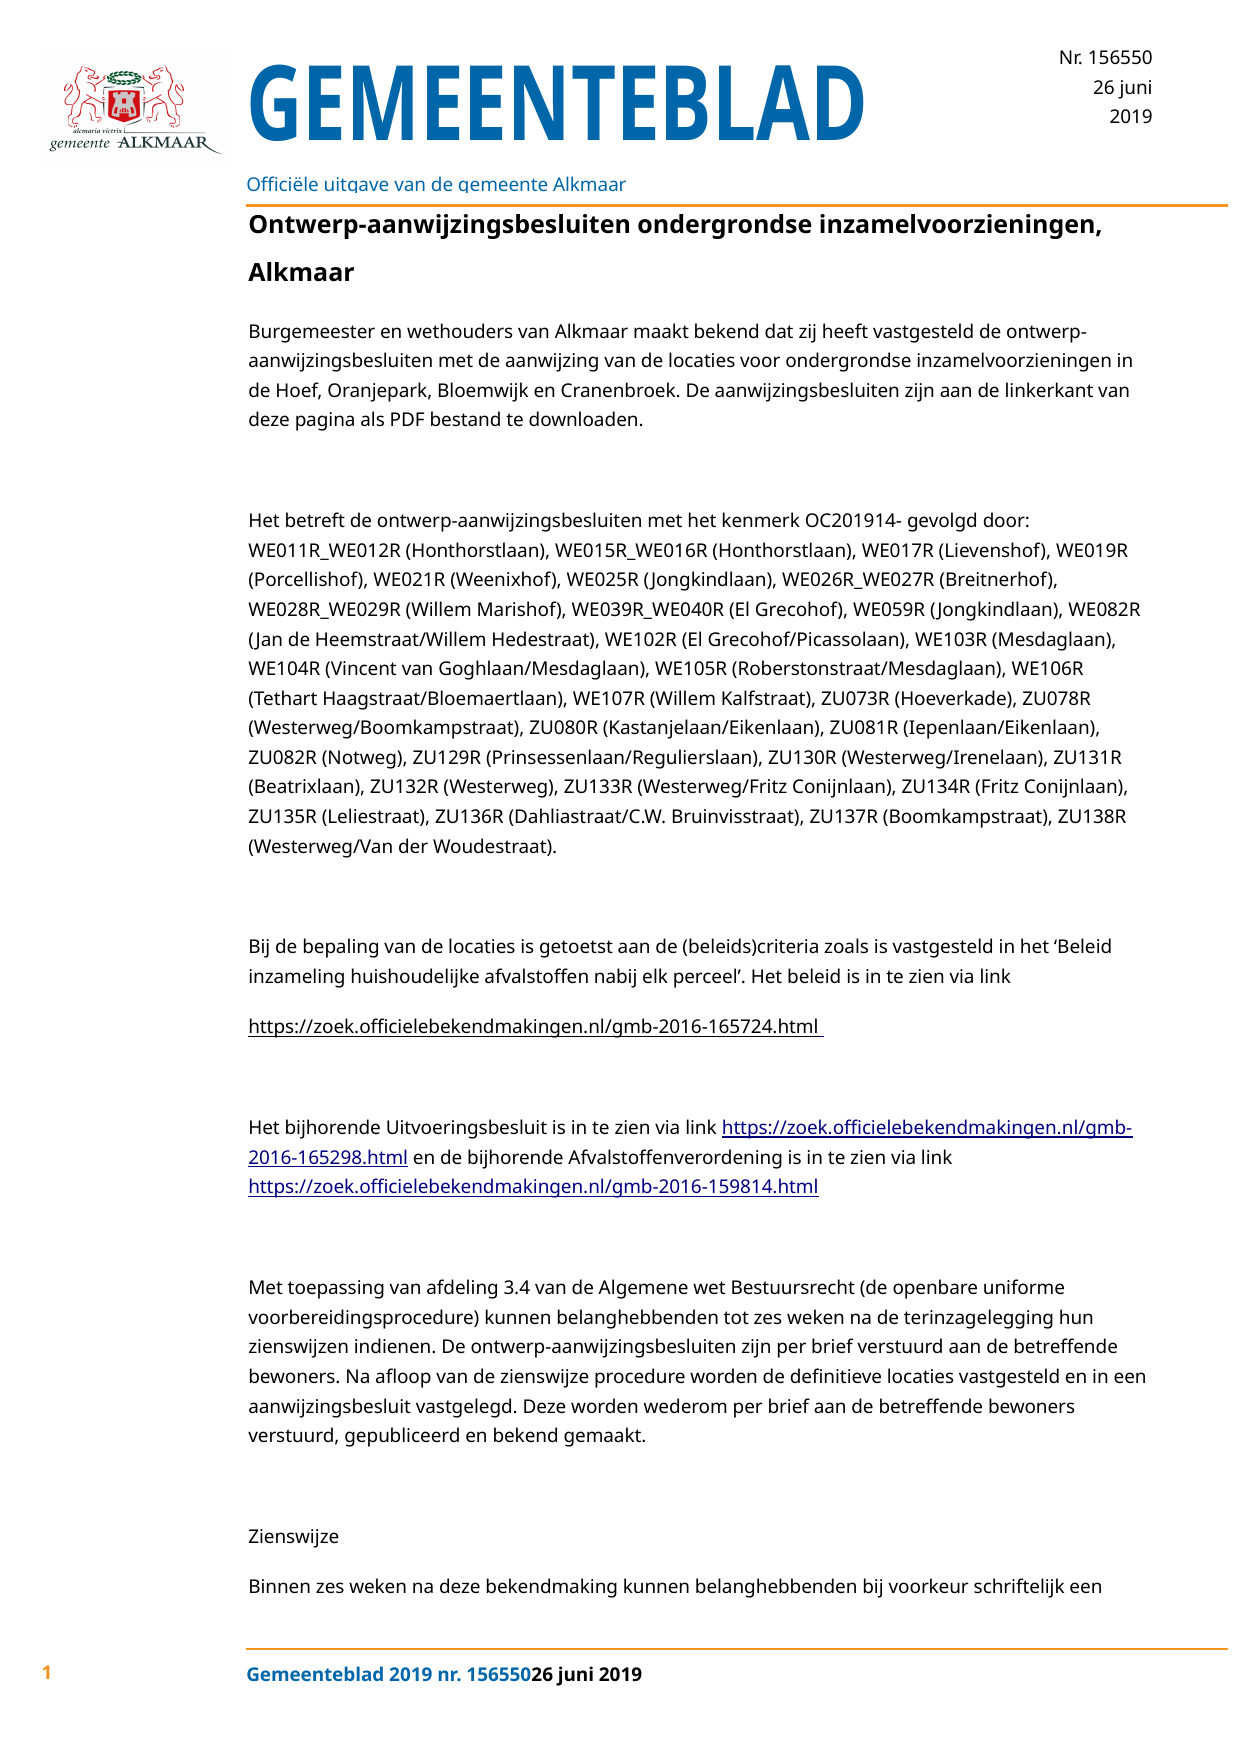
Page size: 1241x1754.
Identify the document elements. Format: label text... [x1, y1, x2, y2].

text Zienswijze [248, 1523, 1152, 1549]
picture [41, 47, 231, 172]
text Bij de bepaling van de locaties is getoetst aan de (beleids)criteria zoals is vastgesteld in het ‘Beleid inzameling huishoudelijke afvalstoffen nabij elk perceel’. Het beleid is in te zien via link [248, 934, 1152, 989]
text Het bijhorende Uitvoeringsbesluit is in te zien via link https://zoek.officielebekendmakingen.nl/gmb-2016-165298.html en de bijhorende Afvalstoffenverordening is in te zien via link https://zoek.officielebekendmakingen.nl/gmb-2016-159814.html [248, 1114, 1152, 1199]
text Het betreft de ontwerp-aanwijzingsbesluiten met het kenmerk OC201914- gevolgd door: WE011R_WE012R (Honthorstlaan), WE015R_WE016R (Honthorstlaan), WE017R (Lievenshof), WE019R (Porcellishof), WE021R (Weenixhof), WE025R (Jongkindlaan), WE026R_WE027R (Breitnerhof), WE028R_WE029R (Willem Marishof), WE039R_WE040R (El Grecohof), WE059R (Jongkindlaan), WE082R (Jan de Heemstraat/Willem Hedestraat), WE102R (El Grecohof/Picassolaan), WE103R (Mesdaglaan), WE104R (Vincent van Goghlaan/Mesdaglaan), WE105R (Roberstonstraat/Mesdaglaan), WE106R (Tethart Haagstraat/Bloemaertlaan), WE107R (Willem Kalfstraat), ZU073R (Hoeverkade), ZU078R (Westerweg/Boomkampstraat), ZU080R (Kastanjelaan/Eikenlaan), ZU081R (Iepenlaan/Eikenlaan), ZU082R (Notweg), ZU129R (Prinsessenlaan/Regulierslaan), ZU130R (Westerweg/Irenelaan), ZU131R (Beatrixlaan), ZU132R (Westerweg), ZU133R (Westerweg/Fritz Conijnlaan), ZU134R (Fritz Conijnlaan), ZU135R (Leliestraat), ZU136R (Dahliastraat/C.W. Bruinvisstraat), ZU137R (Boomkampstraat), ZU138R (Westerweg/Van der Woudestraat). [248, 507, 1152, 859]
text https://zoek.officielebekendmakingen.nl/gmb-2016-165724.html [248, 1014, 1152, 1039]
text Burgemeester en wethouders van Alkmaar maakt bekend dat zij heeft vastgesteld de ontwerp-aanwijzingsbesluiten met de aanwijzing van de locaties voor ondergrondse inzamelvoorzieningen in de Hoef, Oranjepark, Bloemwijk en Cranenbroek. De aanwijzingsbesluiten zijn aan de linkerkant van deze pagina als PDF bestand te downloaden. [248, 318, 1152, 432]
text Ontwerp-aanwijzingsbesluiten ondergrondse inzamelvoorzieningen, Alkmaar [248, 207, 1152, 288]
text Met toepassing van afdeling 3.4 van de Algemene wet Bestuursrecht (de openbare uniforme voorbereidingsprocedure) kunnen belanghebbenden tot zes weken na de terinzagelegging hun zienswijzen indienen. De ontwerp-aanwijzingsbesluiten zijn per brief verstuurd aan de betreffende bewoners. Na afloop van de zienswijze procedure worden de definitieve locaties vastgesteld en in een aanwijzingsbesluit vastgelegd. Deze worden wederom per brief aan de betreffende bewoners verstuurd, gepubliceerd en bekend gemaakt. [248, 1274, 1152, 1448]
text Binnen zes weken na deze bekendmaking kunnen belanghebbenden bij voorkeur schriftelijk een [248, 1574, 1152, 1599]
